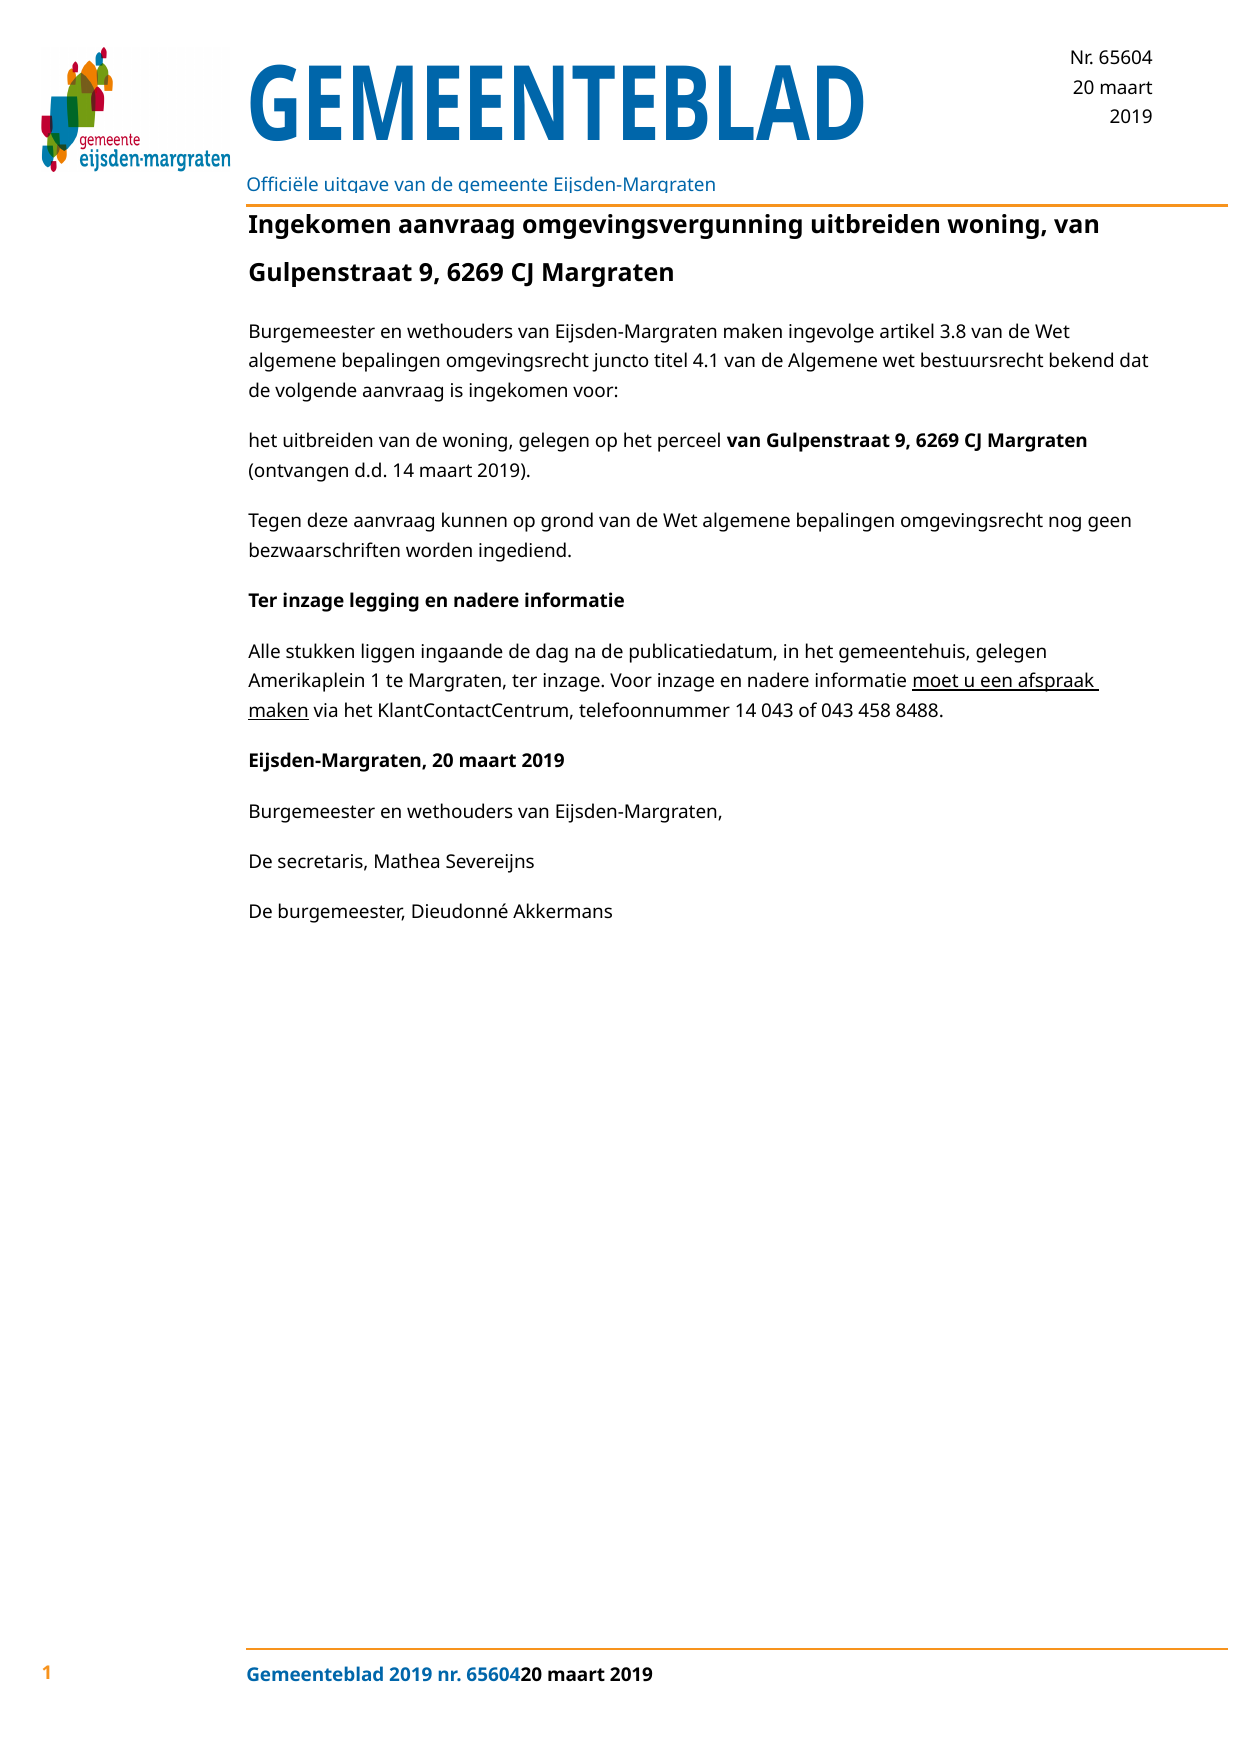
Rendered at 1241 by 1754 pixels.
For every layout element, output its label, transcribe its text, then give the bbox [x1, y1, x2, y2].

text De burgemeester, Dieudonné Akkermans [248, 899, 1152, 924]
text Burgemeester en wethouders van Eijsden-Margraten, [248, 798, 1152, 824]
text het uitbreiden van de woning, gelegen op het perceel van Gulpenstraat 9, 6269 CJ Margraten (ontvangen d.d. 14 maart 2019). [248, 427, 1152, 483]
text Burgemeester en wethouders van Eijsden-Margraten maken ingevolge artikel 3.8 van de Wet algemene bepalingen omgevingsrecht juncto titel 4.1 van de Algemene wet bestuursrecht bekend dat de volgende aanvraag is ingekomen voor: [248, 318, 1152, 403]
text Eijsden-Margraten, 20 maart 2019 [248, 747, 1152, 773]
text Ter inzage legging en nadere informatie [248, 587, 1152, 613]
picture [41, 47, 231, 172]
text Tegen deze aanvraag kunnen op grond van de Wet algemene bepalingen omgevingsrecht nog geen bezwaarschriften worden ingediend. [248, 507, 1152, 563]
text Alle stukken liggen ingaande de dag na de publicatiedatum, in het gemeentehuis, gelegen Amerikaplein 1 te Margraten, ter inzage. Voor inzage en nadere informatie moet u een afspraak maken via het KlantContactCentrum, telefoonnummer 14 043 of 043 458 8488. [248, 638, 1152, 723]
text Ingekomen aanvraag omgevingsvergunning uitbreiden woning, van Gulpenstraat 9, 6269 CJ Margraten [248, 207, 1152, 288]
text De secretaris, Mathea Severeijns [248, 848, 1152, 874]
